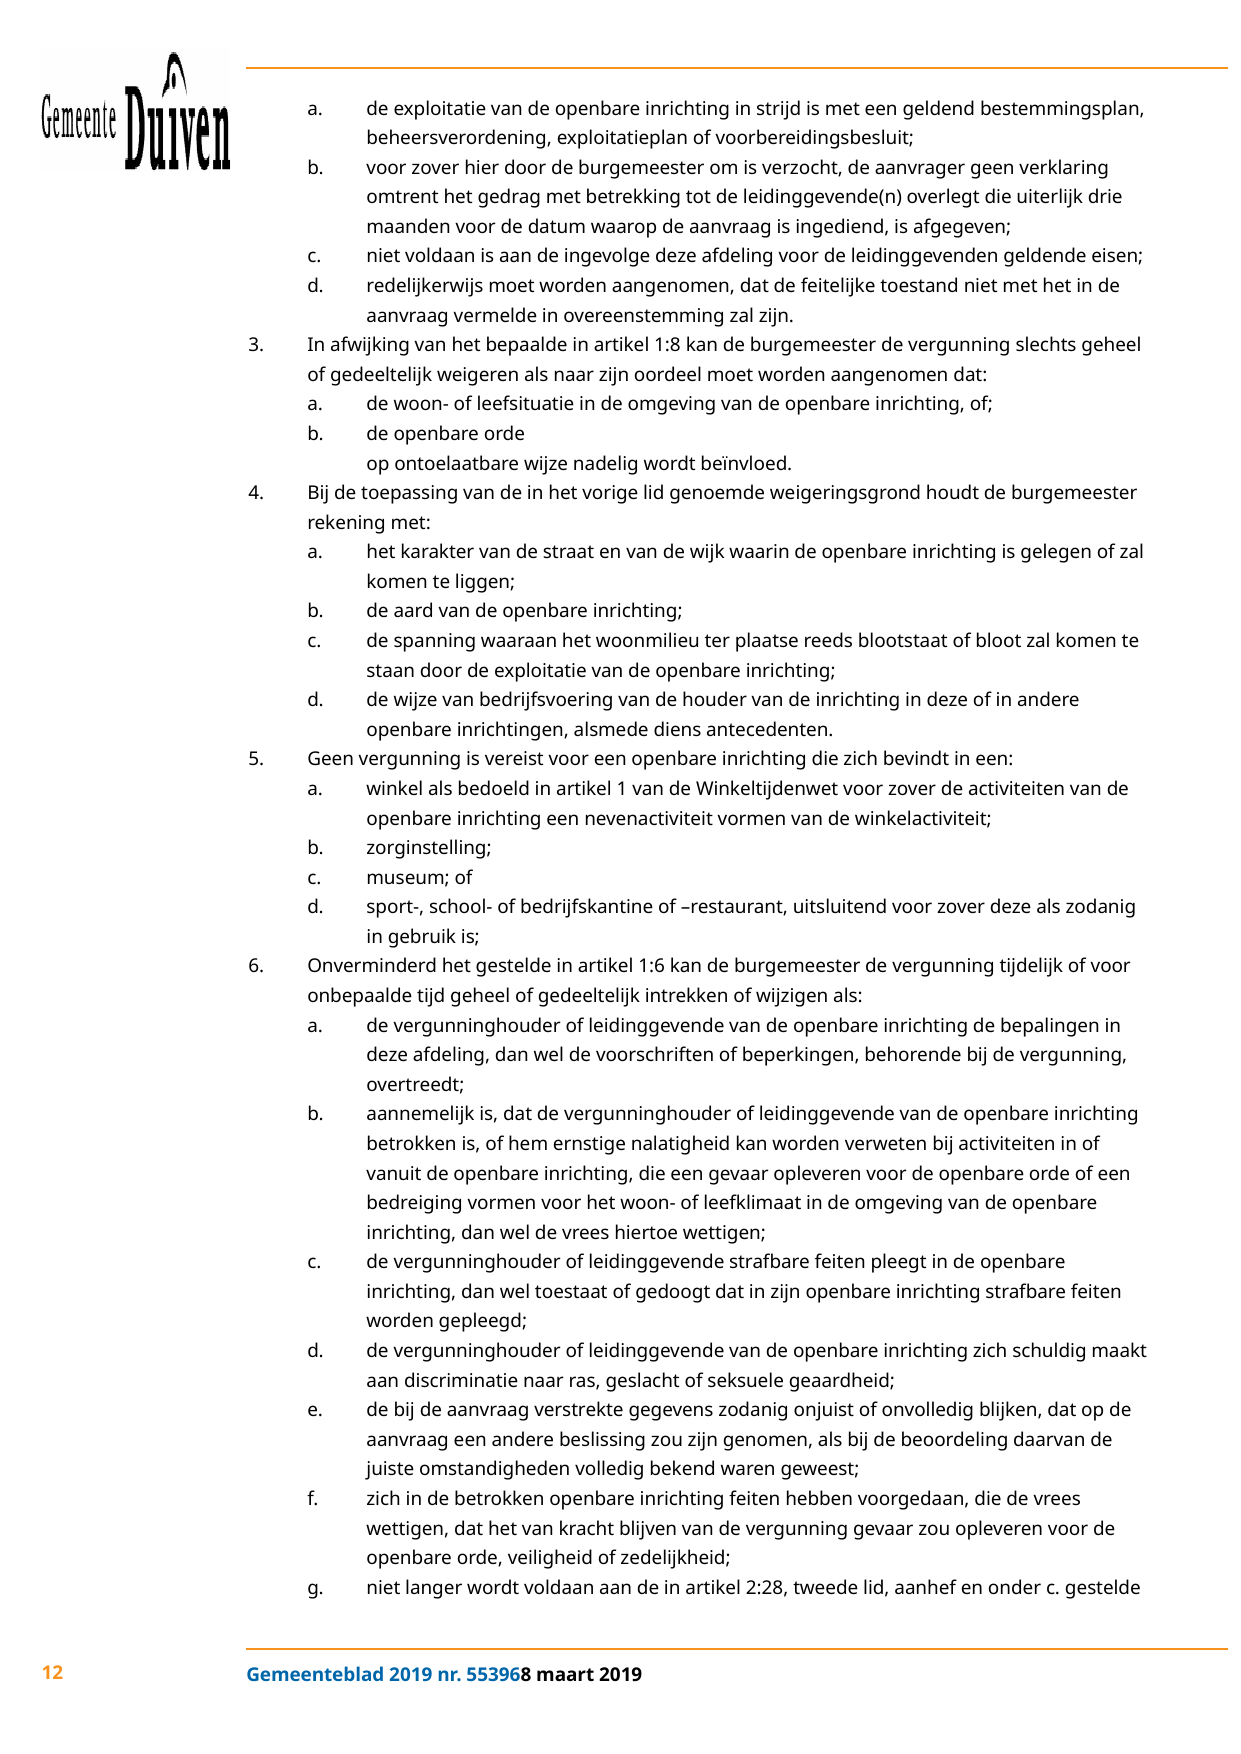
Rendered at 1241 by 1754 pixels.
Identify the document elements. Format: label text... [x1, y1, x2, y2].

list sport-, school- of bedrijfskantine of –restaurant, uitsluitend voor zover deze als zodanig in gebruik is; [307, 893, 1152, 949]
list de openbare orde [307, 420, 1152, 446]
list de bij de aanvraag verstrekte gegevens zodanig onjuist of onvolledig blijken, dat op de aanvraag een andere beslissing zou zijn genomen, als bij de beoordeling daarvan de juiste omstandigheden volledig bekend waren geweest; [307, 1396, 1152, 1481]
list Bij de toepassing van de in het vorige lid genoemde weigeringsgrond houdt de burgemeester rekening met: [248, 479, 1152, 535]
list de wijze van bedrijfsvoering van de houder van de inrichting in deze of in andere openbare inrichtingen, alsmede diens antecedenten. [307, 686, 1152, 742]
list In afwijking van het bepaalde in artikel 1:8 kan de burgemeester de vergunning slechts geheel of gedeeltelijk weigeren als naar zijn oordeel moet worden aangenomen dat: [248, 331, 1152, 387]
list zich in de betrokken openbare inrichting feiten hebben voorgedaan, die de vrees wettigen, dat het van kracht blijven van de vergunning gevaar zou opleveren voor de openbare orde, veiligheid of zedelijkheid; [307, 1485, 1152, 1570]
picture [41, 47, 231, 172]
list de vergunninghouder of leidinggevende van de openbare inrichting zich schuldig maakt aan discriminatie naar ras, geslacht of seksuele geaardheid; [307, 1337, 1152, 1393]
list museum; of [307, 864, 1152, 890]
list zorginstelling; [307, 834, 1152, 860]
list niet langer wordt voldaan aan de in artikel 2:28, tweede lid, aanhef en onder c. gestelde [307, 1574, 1152, 1600]
list het karakter van de straat en van de wijk waarin de openbare inrichting is gelegen of zal komen te liggen; [307, 538, 1152, 594]
list Geen vergunning is vereist voor een openbare inrichting die zich bevindt in een: [248, 746, 1152, 771]
list de vergunninghouder of leidinggevende strafbare feiten pleegt in de openbare inrichting, dan wel toestaat of gedoogt dat in zijn openbare inrichting strafbare feiten worden gepleegd; [307, 1248, 1152, 1333]
list de vergunninghouder of leidinggevende van de openbare inrichting de bepalingen in deze afdeling, dan wel de voorschriften of beperkingen, behorende bij de vergunning, overtreedt; [307, 1012, 1152, 1097]
list de aard van de openbare inrichting; [307, 598, 1152, 623]
list redelijkerwijs moet worden aangenomen, dat de feitelijke toestand niet met het in de aanvraag vermelde in overeenstemming zal zijn. [307, 272, 1152, 328]
list winkel als bedoeld in artikel 1 van de Winkeltijdenwet voor zover de activiteiten van de openbare inrichting een nevenactiviteit vormen van de winkelactiviteit; [307, 775, 1152, 831]
list voor zover hier door de burgemeester om is verzocht, de aanvrager geen verklaring omtrent het gedrag met betrekking tot de leidinggevende(n) overlegt die uiterlijk drie maanden voor de datum waarop de aanvraag is ingediend, is afgegeven; [307, 154, 1152, 239]
list de exploitatie van de openbare inrichting in strijd is met een geldend bestemmingsplan, beheersverordening, exploitatieplan of voorbereidingsbesluit; [307, 95, 1152, 150]
list Onverminderd het gestelde in artikel 1:6 kan de burgemeester de vergunning tijdelijk of voor onbepaalde tijd geheel of gedeeltelijk intrekken of wijzigen als: [248, 953, 1152, 1008]
list de woon- of leefsituatie in de omgeving van de openbare inrichting, of; [307, 391, 1152, 416]
list de spanning waaraan het woonmilieu ter plaatse reeds blootstaat of bloot zal komen te staan door de exploitatie van de openbare inrichting; [307, 627, 1152, 683]
list niet voldaan is aan de ingevolge deze afdeling voor de leidinggevenden geldende eisen; [307, 243, 1152, 268]
list op ontoelaatbare wijze nadelig wordt beïnvloed. [307, 450, 1152, 476]
list aannemelijk is, dat de vergunninghouder of leidinggevende van de openbare inrichting betrokken is, of hem ernstige nalatigheid kan worden verweten bij activiteiten in of vanuit de openbare inrichting, die een gevaar opleveren voor de openbare orde of een bedreiging vormen voor het woon- of leefklimaat in de omgeving van de openbare inrichting, dan wel de vrees hiertoe wettigen; [307, 1101, 1152, 1245]
